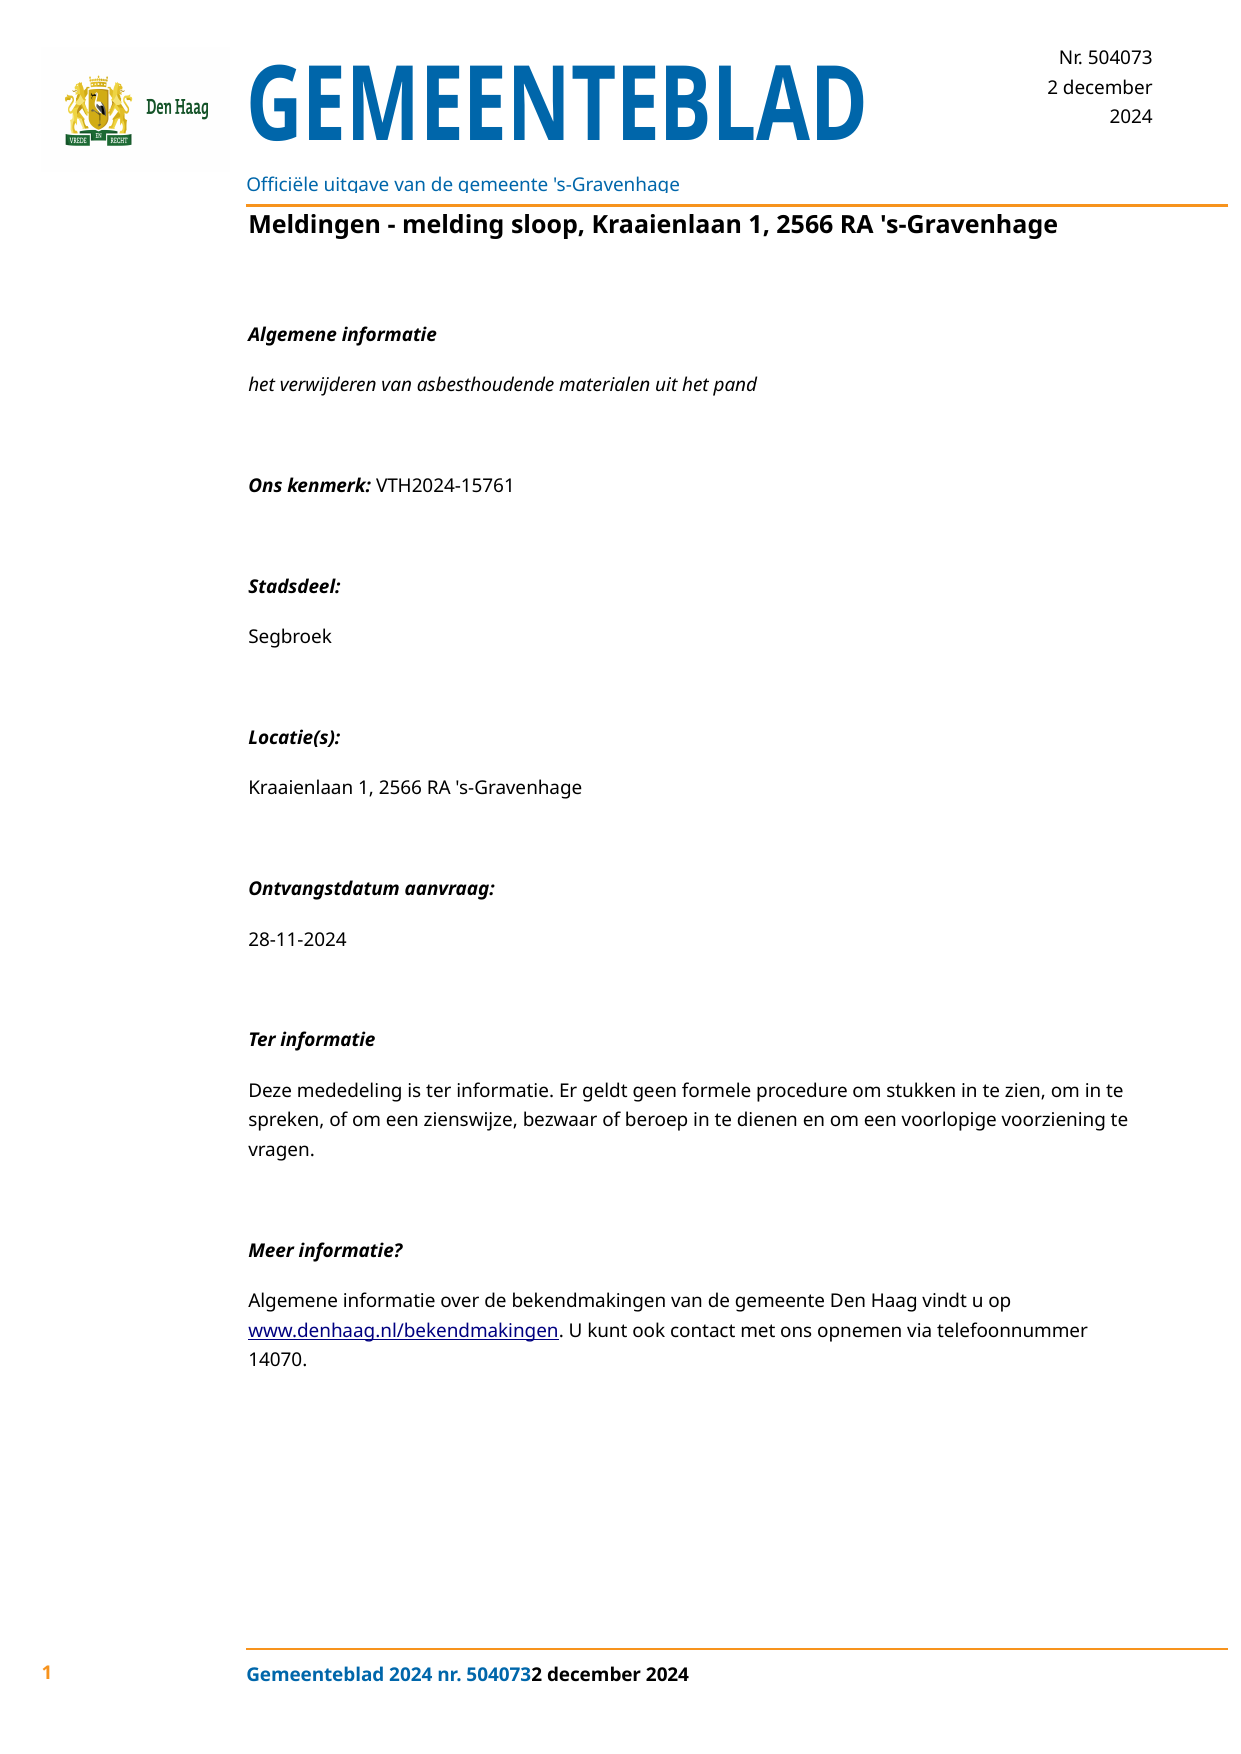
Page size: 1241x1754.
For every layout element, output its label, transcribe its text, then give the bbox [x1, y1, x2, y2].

text Algemene informatie [248, 321, 1152, 346]
text Meer informatie? [248, 1237, 1152, 1263]
text Stadsdeel: [248, 573, 1152, 598]
text Segbroek [248, 623, 1152, 649]
picture [41, 47, 231, 172]
text Ontvangstdatum aanvraag: [248, 875, 1152, 901]
text Deze mededeling is ter informatie. Er geldt geen formele procedure om stukken in te zien, om in te spreken, of om een zienswijze, bezwaar of beroep in te dienen en om een voorlopige voorziening te vragen. [248, 1077, 1152, 1162]
text Locatie(s): [248, 724, 1152, 750]
text het verwijderen van asbesthoudende materialen uit het pand [248, 371, 1152, 397]
text Kraaienlaan 1, 2566 RA 's-Gravenhage [248, 774, 1152, 800]
text Algemene informatie over de bekendmakingen van de gemeente Den Haag vindt u op www.denhaag.nl/bekendmakingen. U kunt ook contact met ons opnemen via telefoonnummer 14070. [248, 1287, 1152, 1372]
text 28-11-2024 [248, 926, 1152, 951]
text Ter informatie [248, 1027, 1152, 1052]
text Ons kenmerk: VTH2024-15761 [248, 472, 1152, 498]
text Meldingen - melding sloop, Kraaienlaan 1, 2566 RA 's-Gravenhage [248, 207, 1152, 241]
